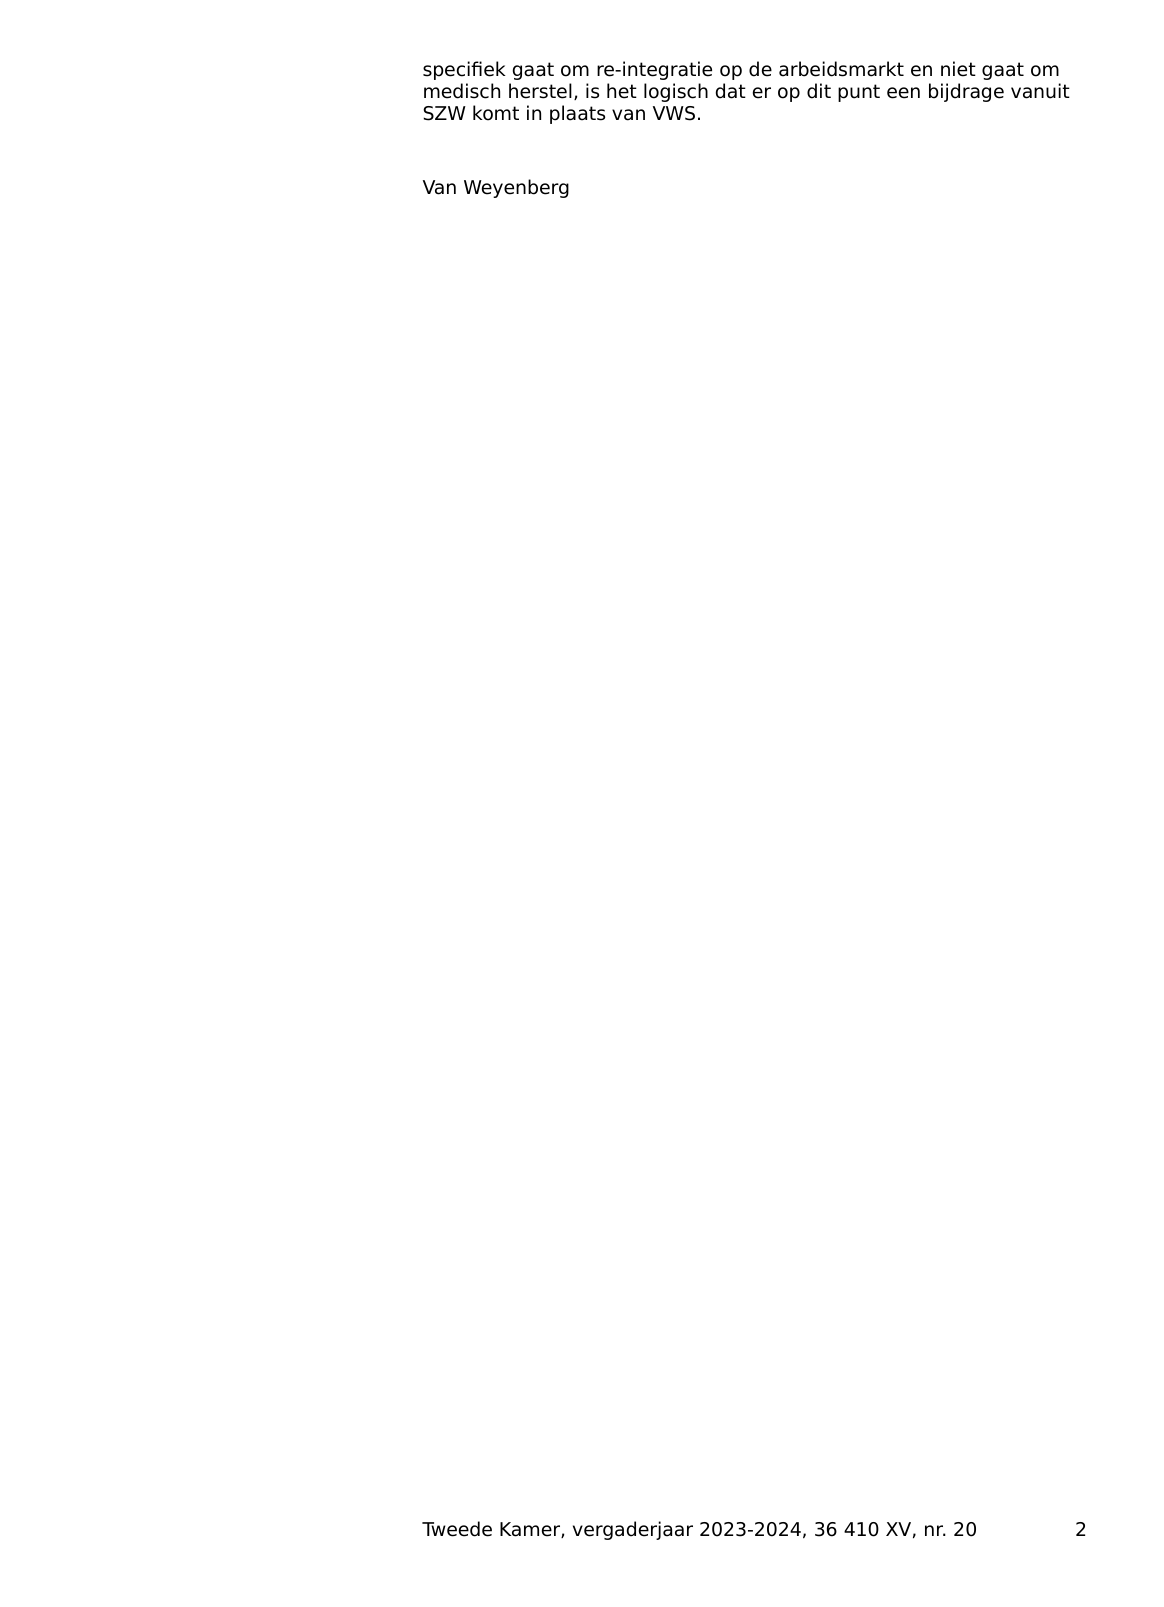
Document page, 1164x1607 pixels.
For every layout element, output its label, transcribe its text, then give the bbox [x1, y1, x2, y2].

text Van Weyenberg [422, 155, 1087, 199]
text specifiek gaat om re-integratie op de arbeidsmarkt en niet gaat om medisch herstel, is het logisch dat er op dit punt een bijdrage vanuit SZW komt in plaats van VWS. [422, 59, 1087, 125]
